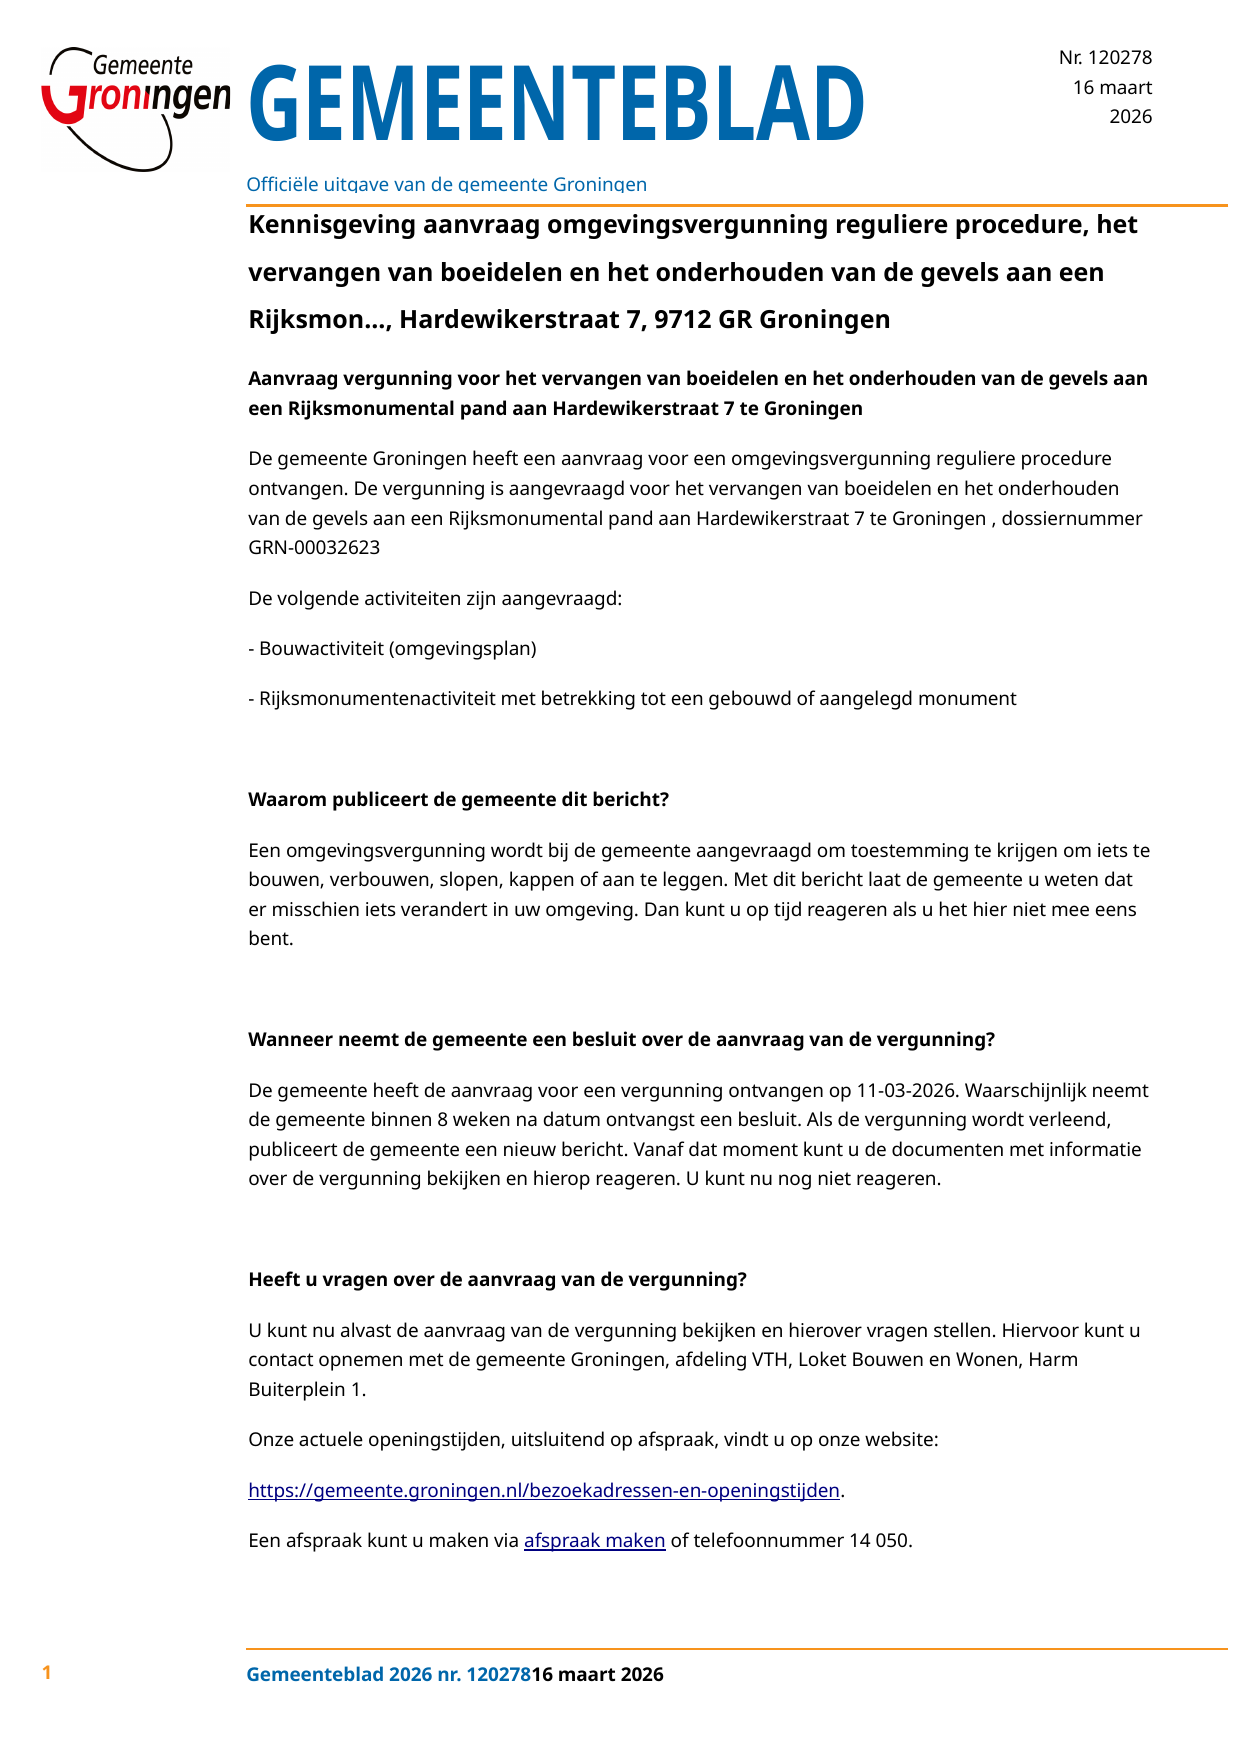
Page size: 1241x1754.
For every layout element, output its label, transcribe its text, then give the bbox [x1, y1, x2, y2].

text Wanneer neemt de gemeente een besluit over de aanvraag van de vergunning? [248, 1026, 1152, 1052]
picture [41, 47, 231, 172]
text https://gemeente.groningen.nl/bezoekadressen-en-openingstijden. [248, 1477, 1152, 1502]
text Een omgevingsvergunning wordt bij de gemeente aangevraagd om toestemming te krijgen om iets te bouwen, verbouwen, slopen, kappen of aan te leggen. Met dit bericht laat de gemeente u weten dat er misschien iets verandert in uw omgeving. Dan kunt u op tijd reageren als u het hier niet mee eens bent. [248, 837, 1152, 951]
text De volgende activiteiten zijn aangevraagd: [248, 585, 1152, 610]
text De gemeente heeft de aanvraag voor een vergunning ontvangen op 11-03-2026. Waarschijnlijk neemt de gemeente binnen 8 weken na datum ontvangst een besluit. Als de vergunning wordt verleend, publiceert de gemeente een nieuw bericht. Vanaf dat moment kunt u de documenten met informatie over de vergunning bekijken en hierop reageren. U kunt nu nog niet reageren. [248, 1077, 1152, 1191]
text Kennisgeving aanvraag omgevingsvergunning reguliere procedure, het vervangen van boeidelen en het onderhouden van de gevels aan een Rijksmon..., Hardewikerstraat 7, 9712 GR Groningen [248, 207, 1152, 336]
text U kunt nu alvast de aanvraag van de vergunning bekijken en hierover vragen stellen. Hiervoor kunt u contact opnemen met de gemeente Groningen, afdeling VTH, Loket Bouwen en Wonen, Harm Buiterplein 1. [248, 1317, 1152, 1402]
text Een afspraak kunt u maken via afspraak maken of telefoonnummer 14 050. [248, 1527, 1152, 1553]
text Heeft u vragen over de aanvraag van de vergunning? [248, 1266, 1152, 1292]
text Waarom publiceert de gemeente dit bericht? [248, 786, 1152, 812]
text Aanvraag vergunning voor het vervangen van boeidelen en het onderhouden van de gevels aan een Rijksmonumental pand aan Hardewikerstraat 7 te Groningen [248, 366, 1152, 421]
text - Rijksmonumentenactiviteit met betrekking tot een gebouwd of aangelegd monument [248, 686, 1152, 711]
text - Bouwactiviteit (omgevingsplan) [248, 635, 1152, 661]
text Onze actuele openingstijden, uitsluitend op afspraak, vindt u op onze website: [248, 1426, 1152, 1452]
text De gemeente Groningen heeft een aanvraag voor een omgevingsvergunning reguliere procedure ontvangen. De vergunning is aangevraagd voor het vervangen van boeidelen en het onderhouden van de gevels aan een Rijksmonumental pand aan Hardewikerstraat 7 te Groningen , dossiernummer GRN-00032623 [248, 446, 1152, 560]
